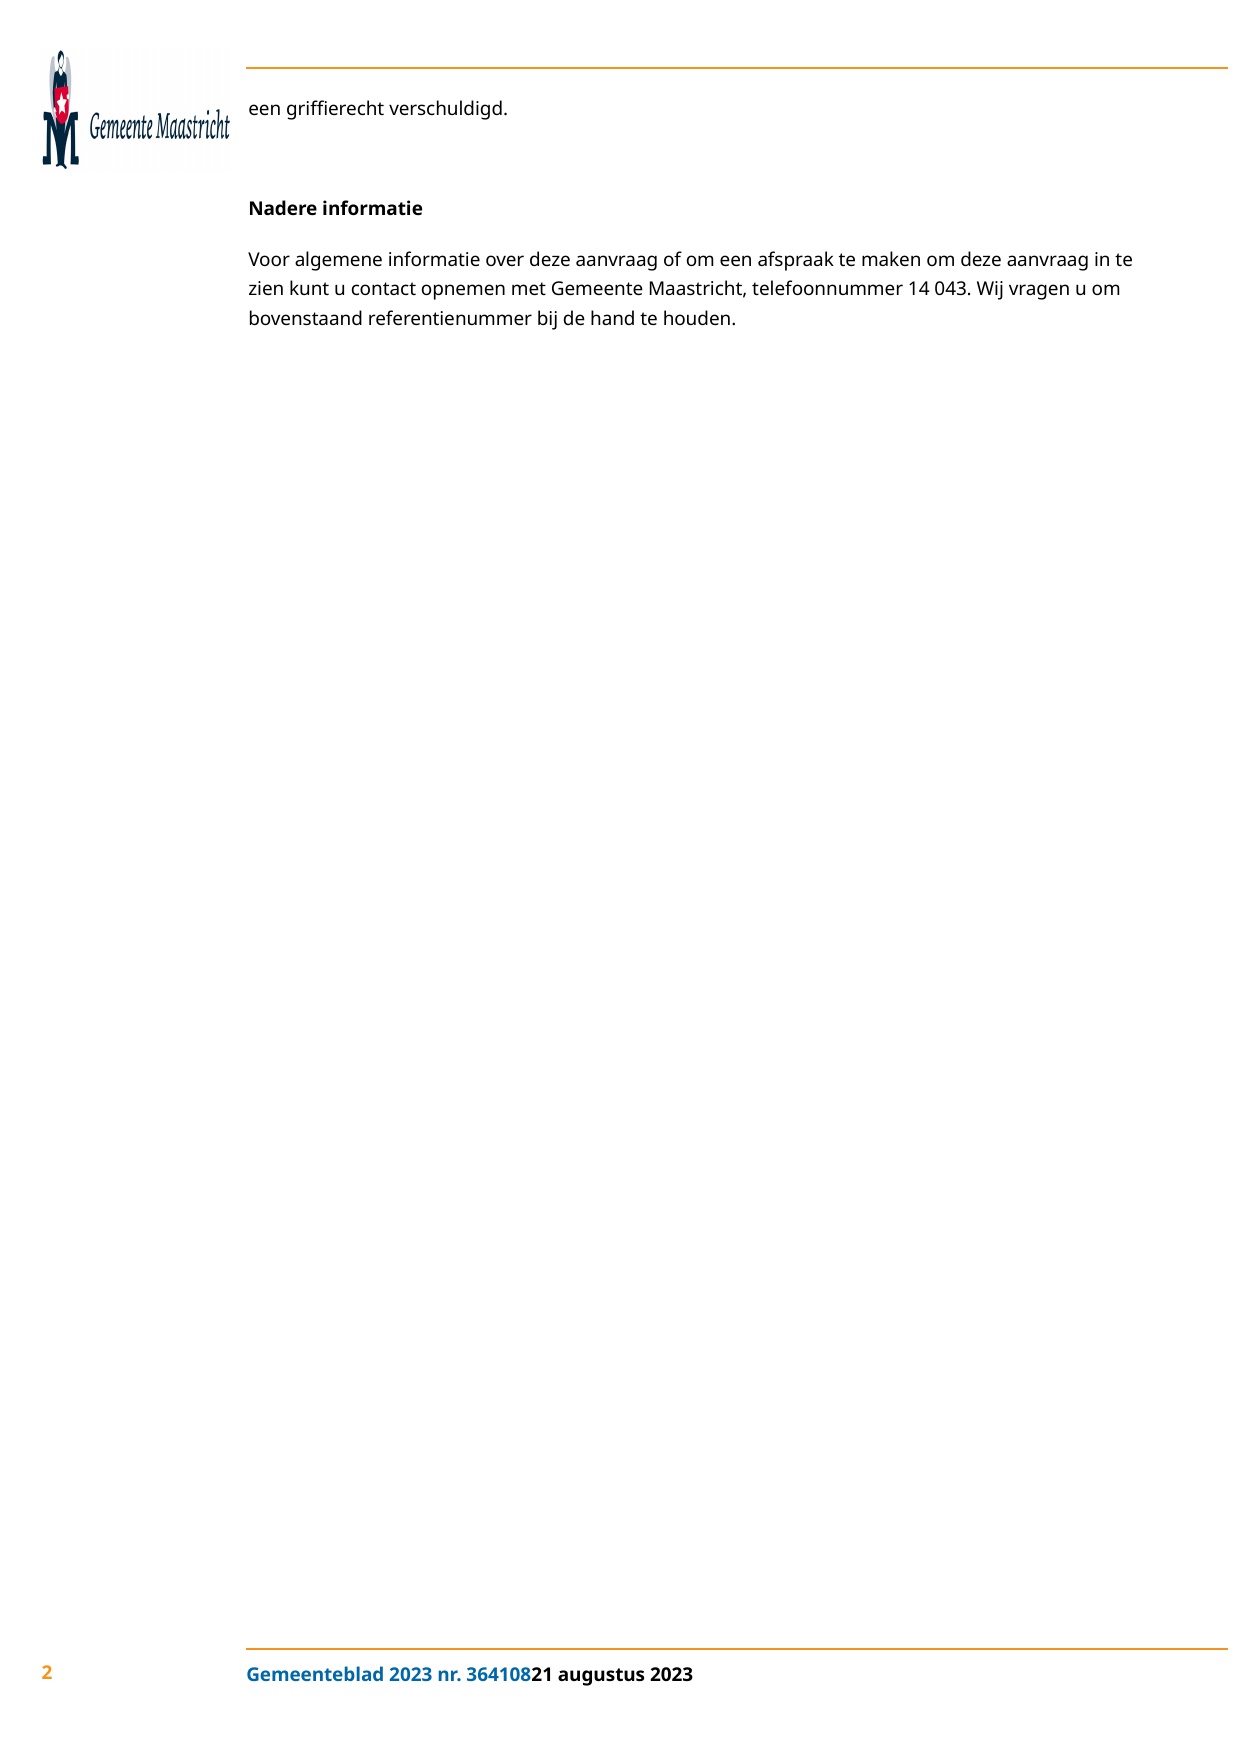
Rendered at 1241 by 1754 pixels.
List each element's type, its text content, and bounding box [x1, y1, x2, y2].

picture [41, 47, 231, 172]
text Voor algemene informatie over deze aanvraag of om een afspraak te maken om deze aanvraag in te zien kunt u contact opnemen met Gemeente Maastricht, telefoonnummer 14 043. Wij vragen u om bovenstaand referentienummer bij de hand te houden. [248, 246, 1152, 331]
text Nadere informatie [248, 196, 1152, 221]
text een griffierecht verschuldigd. [248, 95, 1152, 121]
